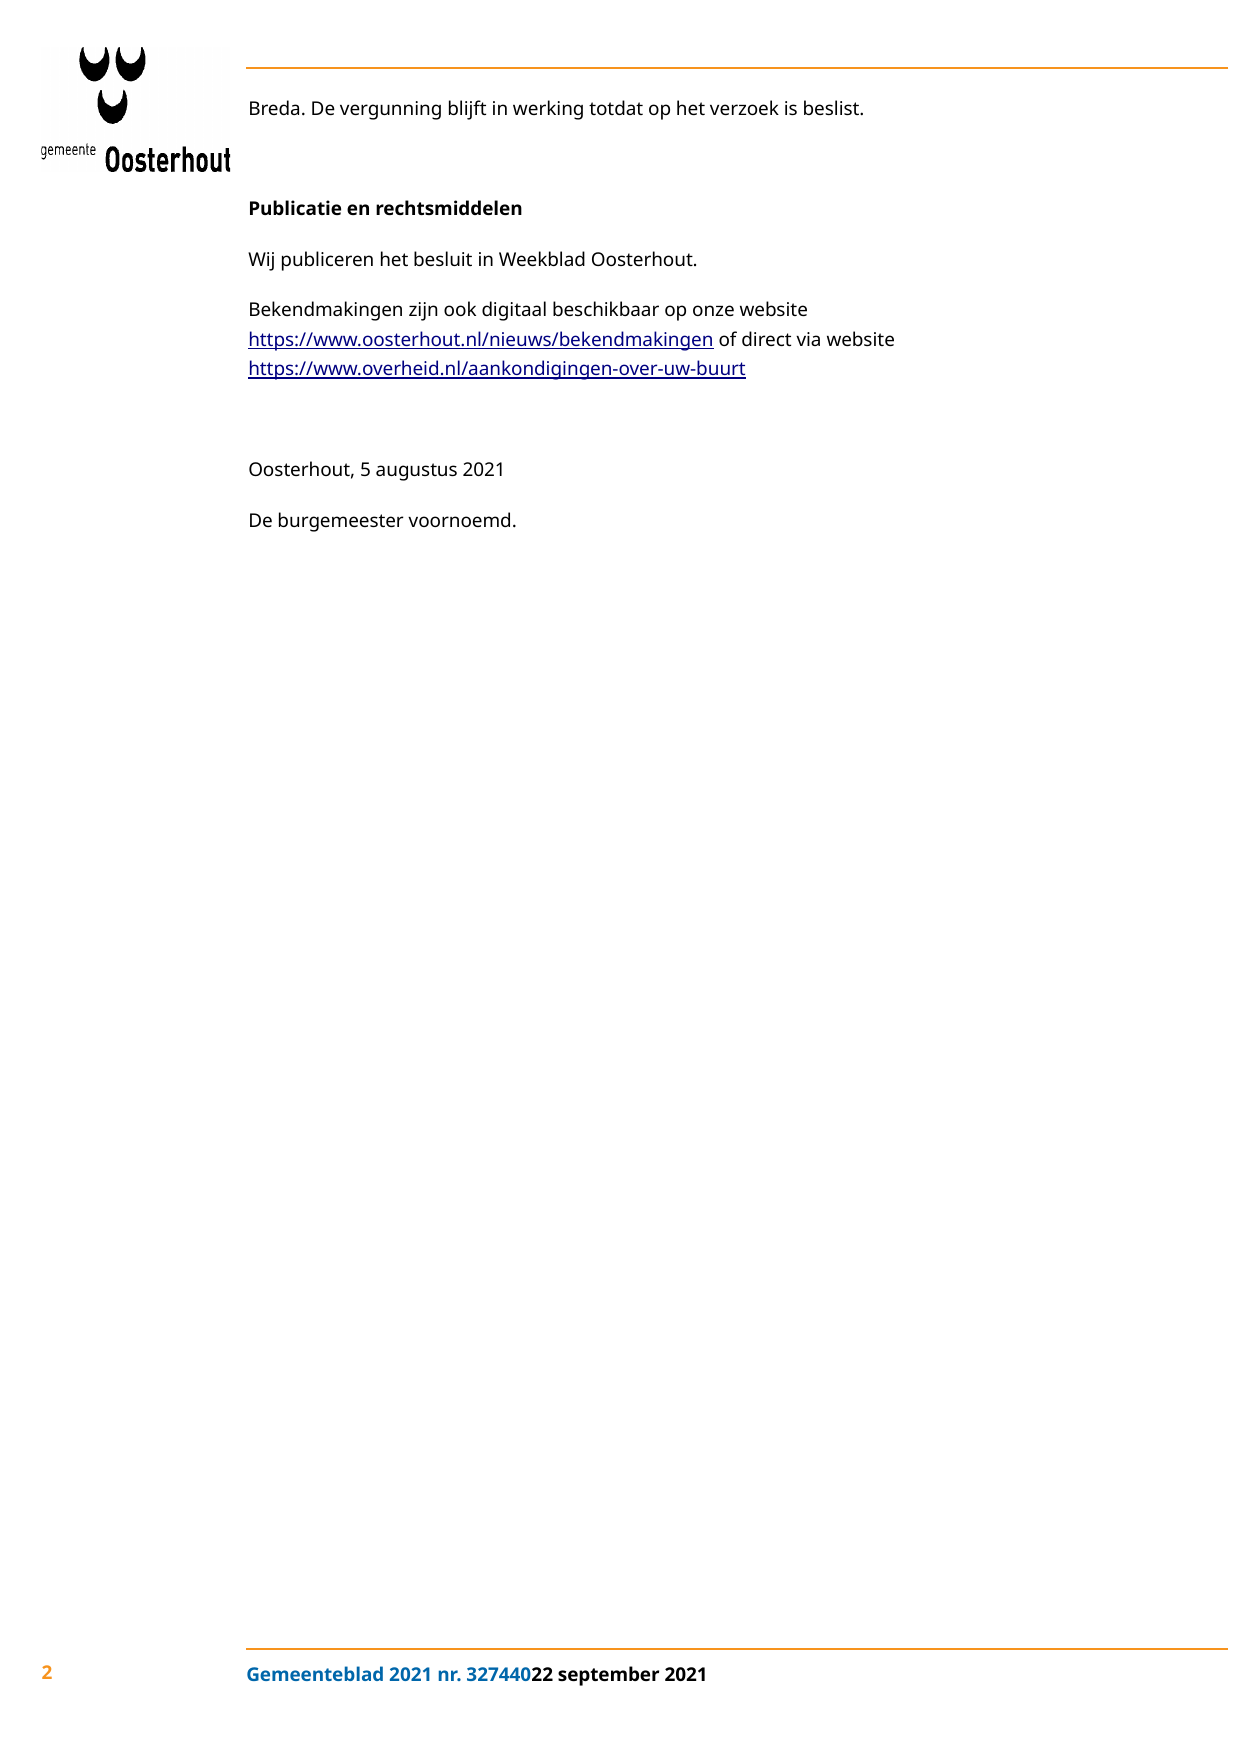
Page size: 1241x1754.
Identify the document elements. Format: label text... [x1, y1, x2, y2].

text Oosterhout, 5 augustus 2021 [248, 456, 1152, 482]
text Breda. De vergunning blijft in werking totdat op het verzoek is beslist. [248, 95, 1152, 121]
text Bekendmakingen zijn ook digitaal beschikbaar op onze website https://www.oosterhout.nl/nieuws/bekendmakingen of direct via website https://www.overheid.nl/aankondigingen-over-uw-buurt [248, 296, 1152, 381]
text Publicatie en rechtsmiddelen [248, 196, 1152, 221]
picture [41, 47, 231, 172]
text De burgemeester voornoemd. [248, 507, 1152, 533]
text Wij publiceren het besluit in Weekblad Oosterhout. [248, 246, 1152, 272]
